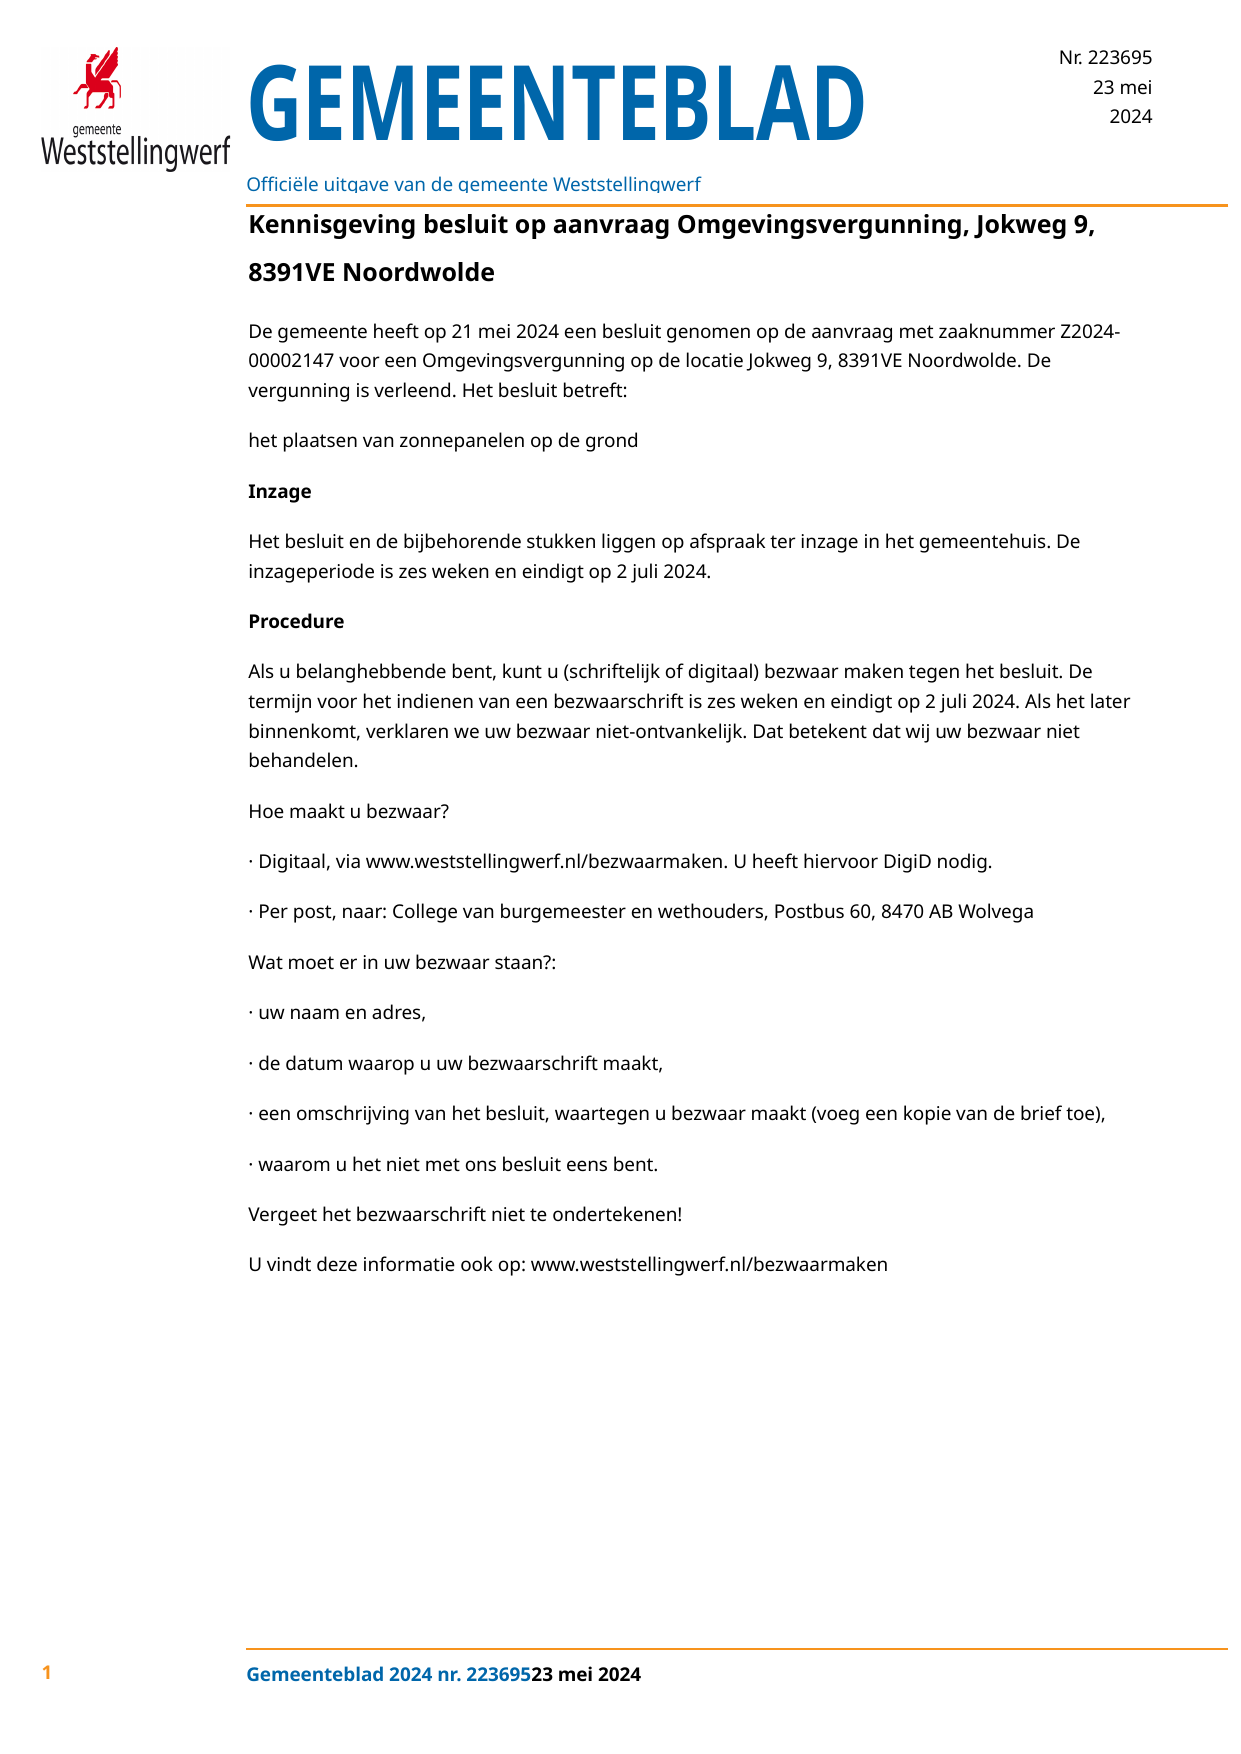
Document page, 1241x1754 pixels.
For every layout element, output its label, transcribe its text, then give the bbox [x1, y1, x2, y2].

text het plaatsen van zonnepanelen op de grond [248, 427, 1152, 453]
text · waarom u het niet met ons besluit eens bent. [248, 1151, 1152, 1177]
text Wat moet er in uw bezwaar staan?: [248, 949, 1152, 975]
text · uw naam en adres, [248, 999, 1152, 1025]
text Kennisgeving besluit op aanvraag Omgevingsvergunning, Jokweg 9, 8391VE Noordwolde [248, 207, 1152, 288]
text · een omschrijving van het besluit, waartegen u bezwaar maakt (voeg een kopie van de brief toe), [248, 1100, 1152, 1126]
text Procedure [248, 608, 1152, 634]
text U vindt deze informatie ook op: www.weststellingwerf.nl/bezwaarmaken [248, 1252, 1152, 1277]
text De gemeente heeft op 21 mei 2024 een besluit genomen op de aanvraag met zaaknummer Z2024-00002147 voor een Omgevingsvergunning op de locatie Jokweg 9, 8391VE Noordwolde. De vergunning is verleend. Het besluit betreft: [248, 318, 1152, 403]
text Het besluit en de bijbehorende stukken liggen op afspraak ter inzage in het gemeentehuis. De inzageperiode is zes weken en eindigt op 2 juli 2024. [248, 528, 1152, 584]
text · de datum waarop u uw bezwaarschrift maakt, [248, 1050, 1152, 1076]
text · Per post, naar: College van burgemeester en wethouders, Postbus 60, 8470 AB Wolvega [248, 899, 1152, 924]
text Hoe maakt u bezwaar? [248, 798, 1152, 824]
picture [41, 47, 231, 172]
text Als u belanghebbende bent, kunt u (schriftelijk of digitaal) bezwaar maken tegen het besluit. De termijn voor het indienen van een bezwaarschrift is zes weken en eindigt op 2 juli 2024. Als het later binnenkomt, verklaren we uw bezwaar niet-ontvankelijk. Dat betekent dat wij uw bezwaar niet behandelen. [248, 659, 1152, 773]
text Inzage [248, 478, 1152, 504]
text · Digitaal, via www.weststellingwerf.nl/bezwaarmaken. U heeft hiervoor DigiD nodig. [248, 848, 1152, 874]
text Vergeet het bezwaarschrift niet te ondertekenen! [248, 1201, 1152, 1227]
